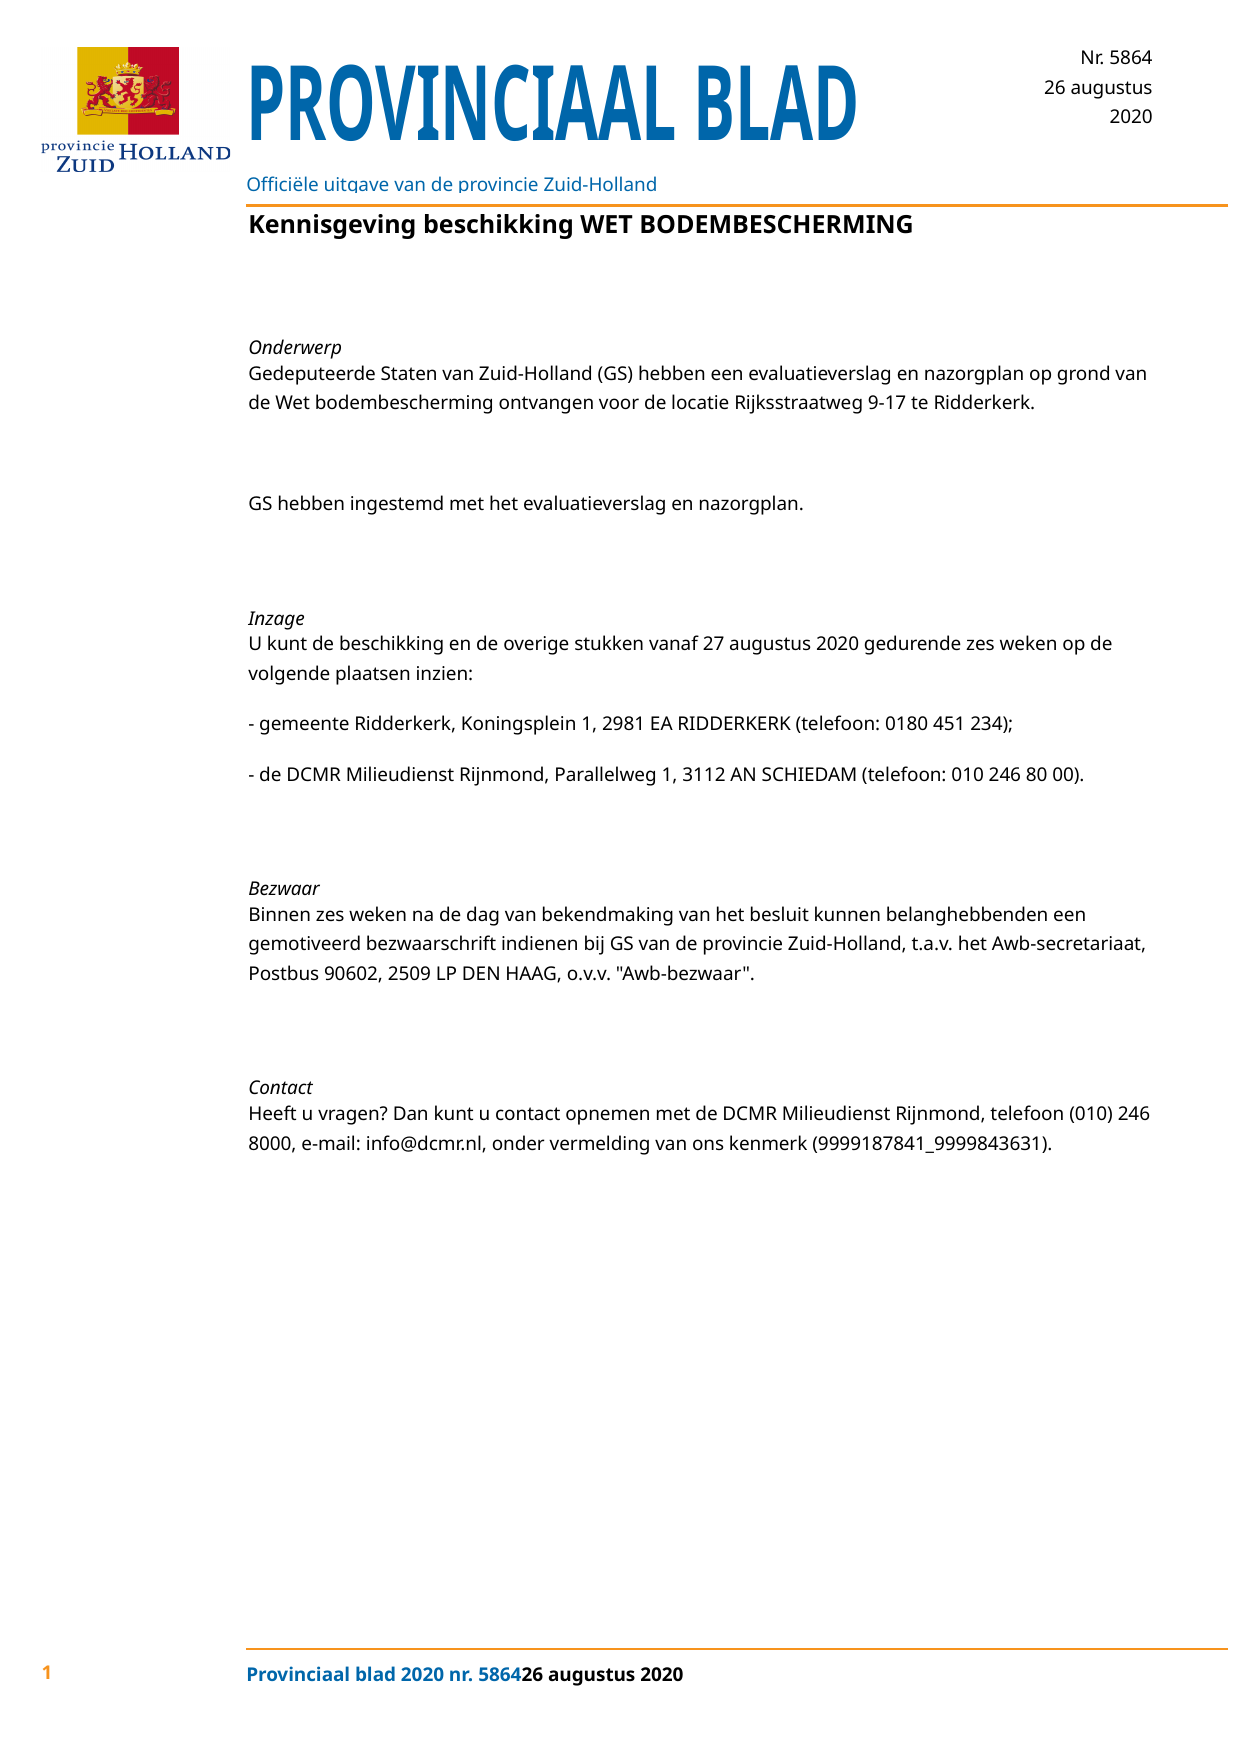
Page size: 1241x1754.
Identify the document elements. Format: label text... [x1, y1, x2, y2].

text Inzage [248, 605, 1152, 631]
text GS hebben ingestemd met het evaluatieverslag en nazorgplan. [248, 490, 1152, 516]
text Heeft u vragen? Dan kunt u contact opnemen met de DCMR Milieudienst Rijnmond, telefoon (010) 246 8000, e-mail: info@dcmr.nl, onder vermelding van ons kenmerk (9999187841_9999843631). [248, 1100, 1152, 1156]
text - gemeente Ridderkerk, Koningsplein 1, 2981 EA RIDDERKERK (telefoon: 0180 451 234); [248, 711, 1152, 736]
text Gedeputeerde Staten van Zuid-Holland (GS) hebben een evaluatieverslag en nazorgplan op grond van de Wet bodembescherming ontvangen voor de locatie Rijksstraatweg 9-17 te Ridderkerk. [248, 360, 1152, 415]
text Contact [248, 1074, 1152, 1100]
text - de DCMR Milieudienst Rijnmond, Parallelweg 1, 3112 AN SCHIEDAM (telefoon: 010 246 80 00). [248, 761, 1152, 787]
text Binnen zes weken na de dag van bekendmaking van het besluit kunnen belanghebbenden een gemotiveerd bezwaarschrift indienen bij GS van de provincie Zuid-Holland, t.a.v. het Awb-secretariaat, Postbus 90602, 2509 LP DEN HAAG, o.v.v. "Awb-bezwaar". [248, 901, 1152, 986]
text U kunt de beschikking en de overige stukken vanaf 27 augustus 2020 gedurende zes weken op de volgende plaatsen inzien: [248, 631, 1152, 686]
picture [41, 47, 231, 172]
text Onderwerp [248, 334, 1152, 360]
text Bezwaar [248, 875, 1152, 901]
text Kennisgeving beschikking WET BODEMBESCHERMING [248, 207, 1152, 241]
